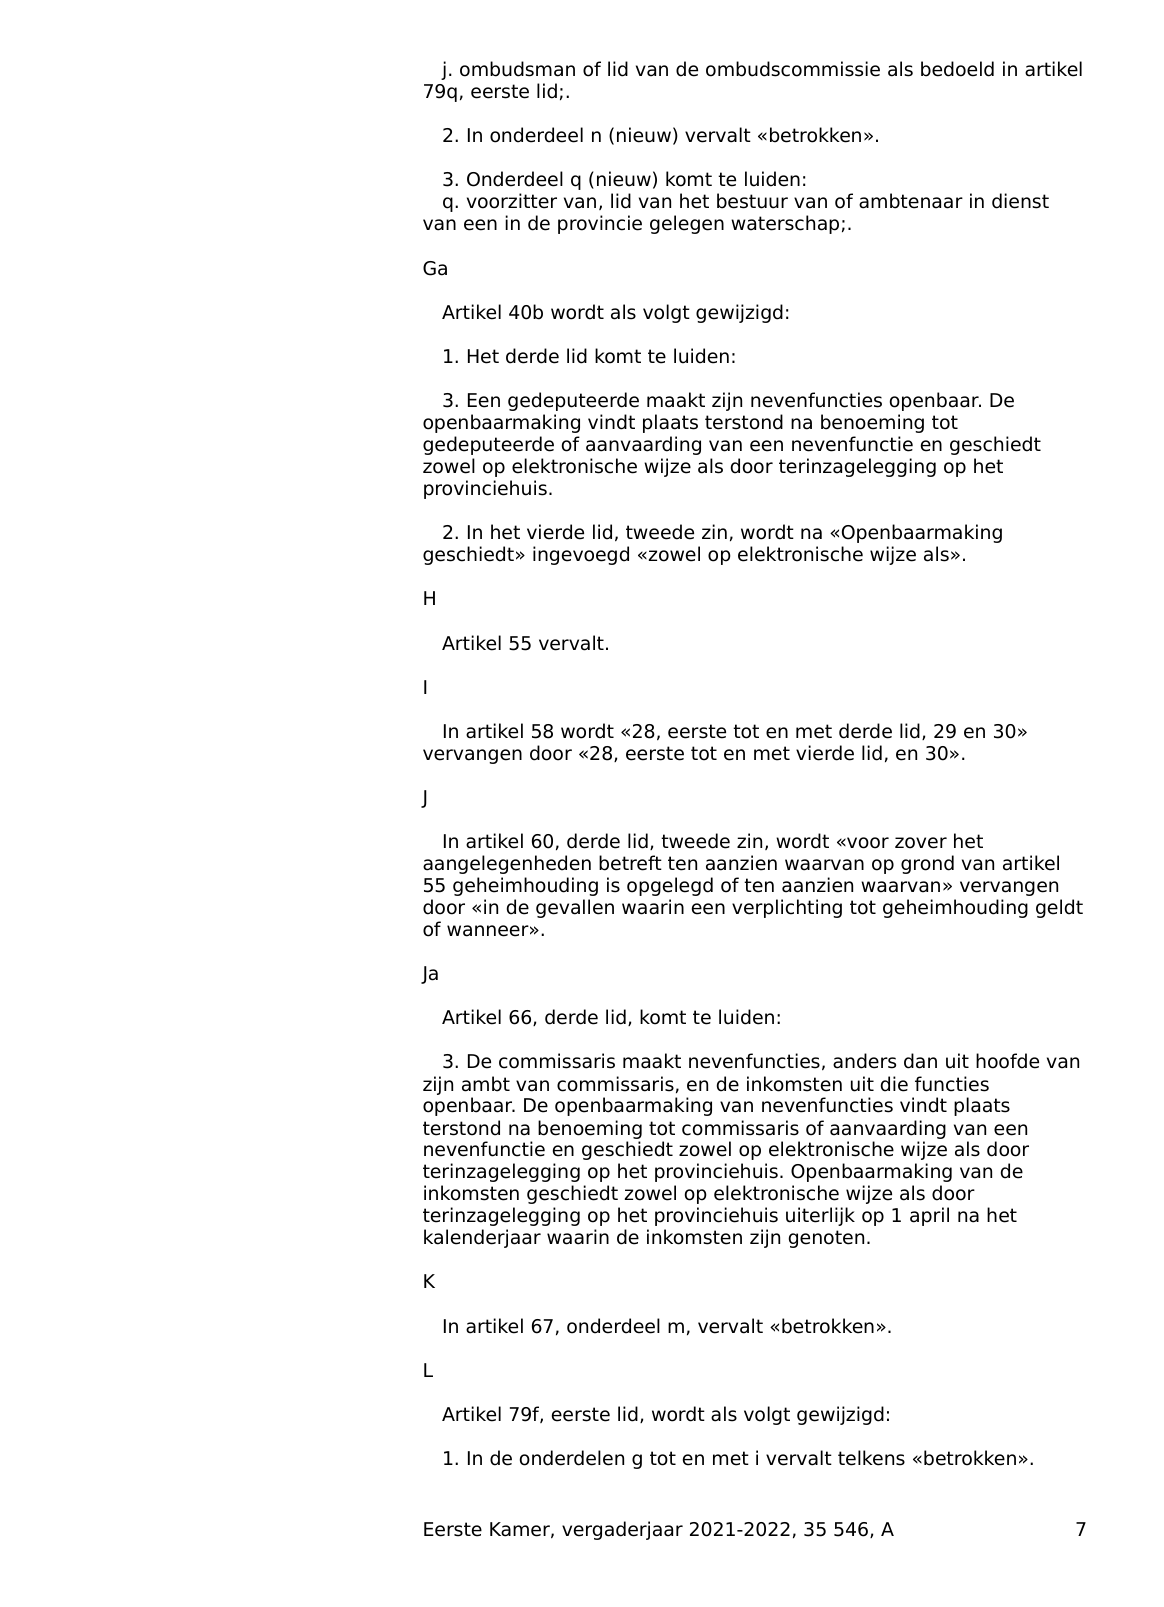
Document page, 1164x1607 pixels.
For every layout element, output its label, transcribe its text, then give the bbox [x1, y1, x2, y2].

text 2. In het vierde lid, tweede zin, wordt na «Openbaarmaking geschiedt» ingevoegd «zowel op elektronische wijze als». [422, 522, 1087, 566]
text J [422, 787, 1087, 809]
text 1. In de onderdelen g tot en met i vervalt telkens «betrokken». [422, 1448, 1087, 1470]
text q. voorzitter van, lid van het bestuur van of ambtenaar in dienst van een in de provincie gelegen waterschap;. [422, 191, 1087, 235]
text Ja [422, 963, 1087, 985]
text Artikel 40b wordt als volgt gewijzigd: [422, 302, 1087, 324]
text K [422, 1271, 1087, 1293]
text Artikel 79f, eerste lid, wordt als volgt gewijzigd: [422, 1404, 1087, 1426]
text 3. Onderdeel q (nieuw) komt te luiden: [422, 169, 1087, 191]
text j. ombudsman of lid van de ombudscommissie als bedoeld in artikel 79q, eerste lid;. [422, 59, 1087, 103]
text L [422, 1360, 1087, 1382]
text 3. De commissaris maakt nevenfuncties, anders dan uit hoofde van zijn ambt van commissaris, en de inkomsten uit die functies openbaar. De openbaarmaking van nevenfuncties vindt plaats terstond na benoeming tot commissaris of aanvaarding van een nevenfunctie en geschiedt zowel op elektronische wijze als door terinzagelegging op het provinciehuis. Openbaarmaking van de inkomsten geschiedt zowel op elektronische wijze als door terinzagelegging op het provinciehuis uiterlijk op 1 april na het kalenderjaar waarin de inkomsten zijn genoten. [422, 1051, 1087, 1249]
text H [422, 588, 1087, 610]
text In artikel 67, onderdeel m, vervalt «betrokken». [422, 1316, 1087, 1338]
text Artikel 66, derde lid, komt te luiden: [422, 1007, 1087, 1029]
text In artikel 60, derde lid, tweede zin, wordt «voor zover het aangelegenheden betreft ten aanzien waarvan op grond van artikel 55 geheimhouding is opgelegd of ten aanzien waarvan» vervangen door «in de gevallen waarin een verplichting tot geheimhouding geldt of wanneer». [422, 831, 1087, 941]
text Artikel 55 vervalt. [422, 632, 1087, 654]
text Ga [422, 257, 1087, 279]
text 1. Het derde lid komt te luiden: [422, 346, 1087, 368]
text 3. Een gedeputeerde maakt zijn nevenfuncties openbaar. De openbaarmaking vindt plaats terstond na benoeming tot gedeputeerde of aanvaarding van een nevenfunctie en geschiedt zowel op elektronische wijze als door terinzagelegging op het provinciehuis. [422, 390, 1087, 500]
text In artikel 58 wordt «28, eerste tot en met derde lid, 29 en 30» vervangen door «28, eerste tot en met vierde lid, en 30». [422, 721, 1087, 765]
text 2. In onderdeel n (nieuw) vervalt «betrokken». [422, 125, 1087, 147]
text I [422, 677, 1087, 698]
